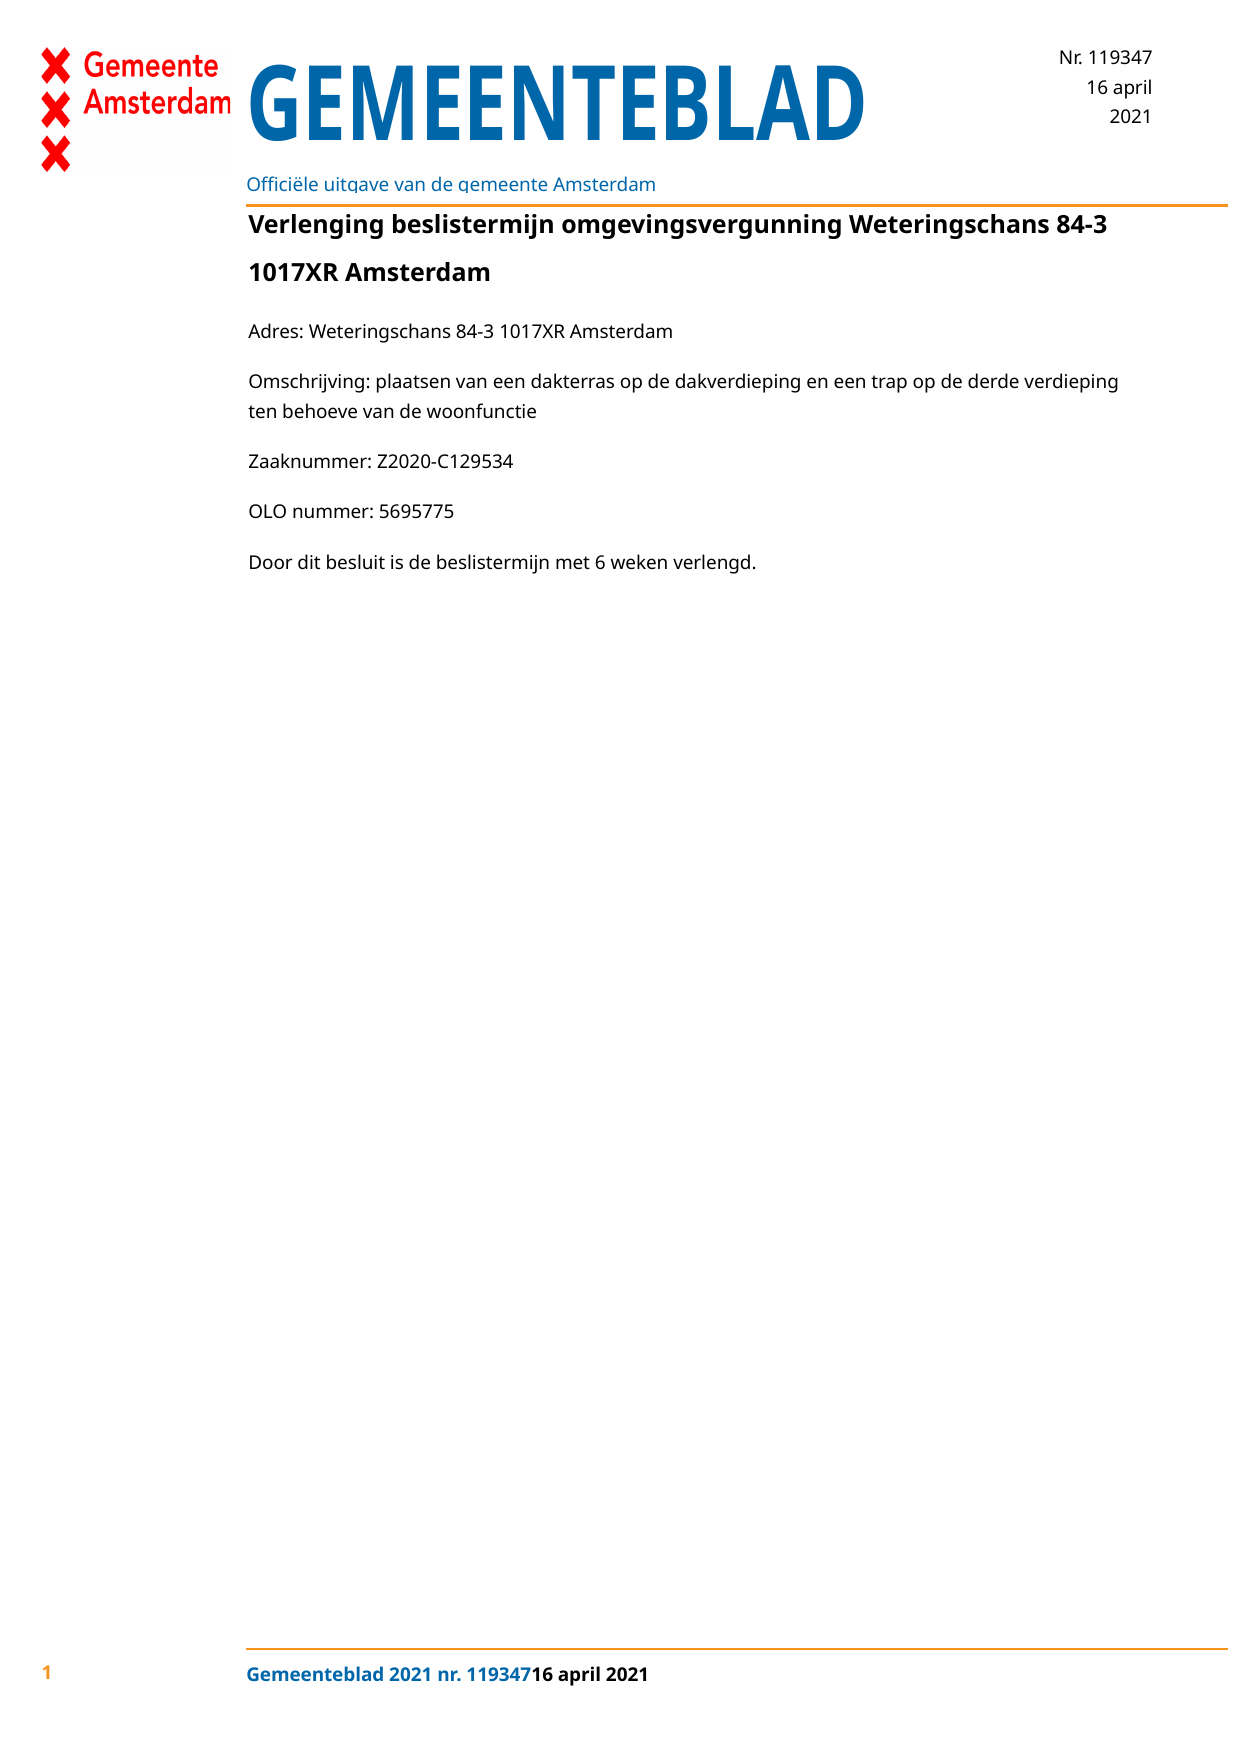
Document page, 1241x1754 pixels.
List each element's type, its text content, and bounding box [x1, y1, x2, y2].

text Omschrijving: plaatsen van een dakterras op de dakverdieping en een trap op de derde verdieping ten behoeve van de woonfunctie [248, 368, 1152, 424]
text Adres: Weteringschans 84-3 1017XR Amsterdam [248, 318, 1152, 344]
text Verlenging beslistermijn omgevingsvergunning Weteringschans 84-3 1017XR Amsterdam [248, 207, 1152, 288]
text Zaaknummer: Z2020-C129534 [248, 448, 1152, 474]
text OLO nummer: 5695775 [248, 499, 1152, 524]
picture [41, 47, 231, 172]
text Door dit besluit is de beslistermijn met 6 weken verlengd. [248, 549, 1152, 575]
